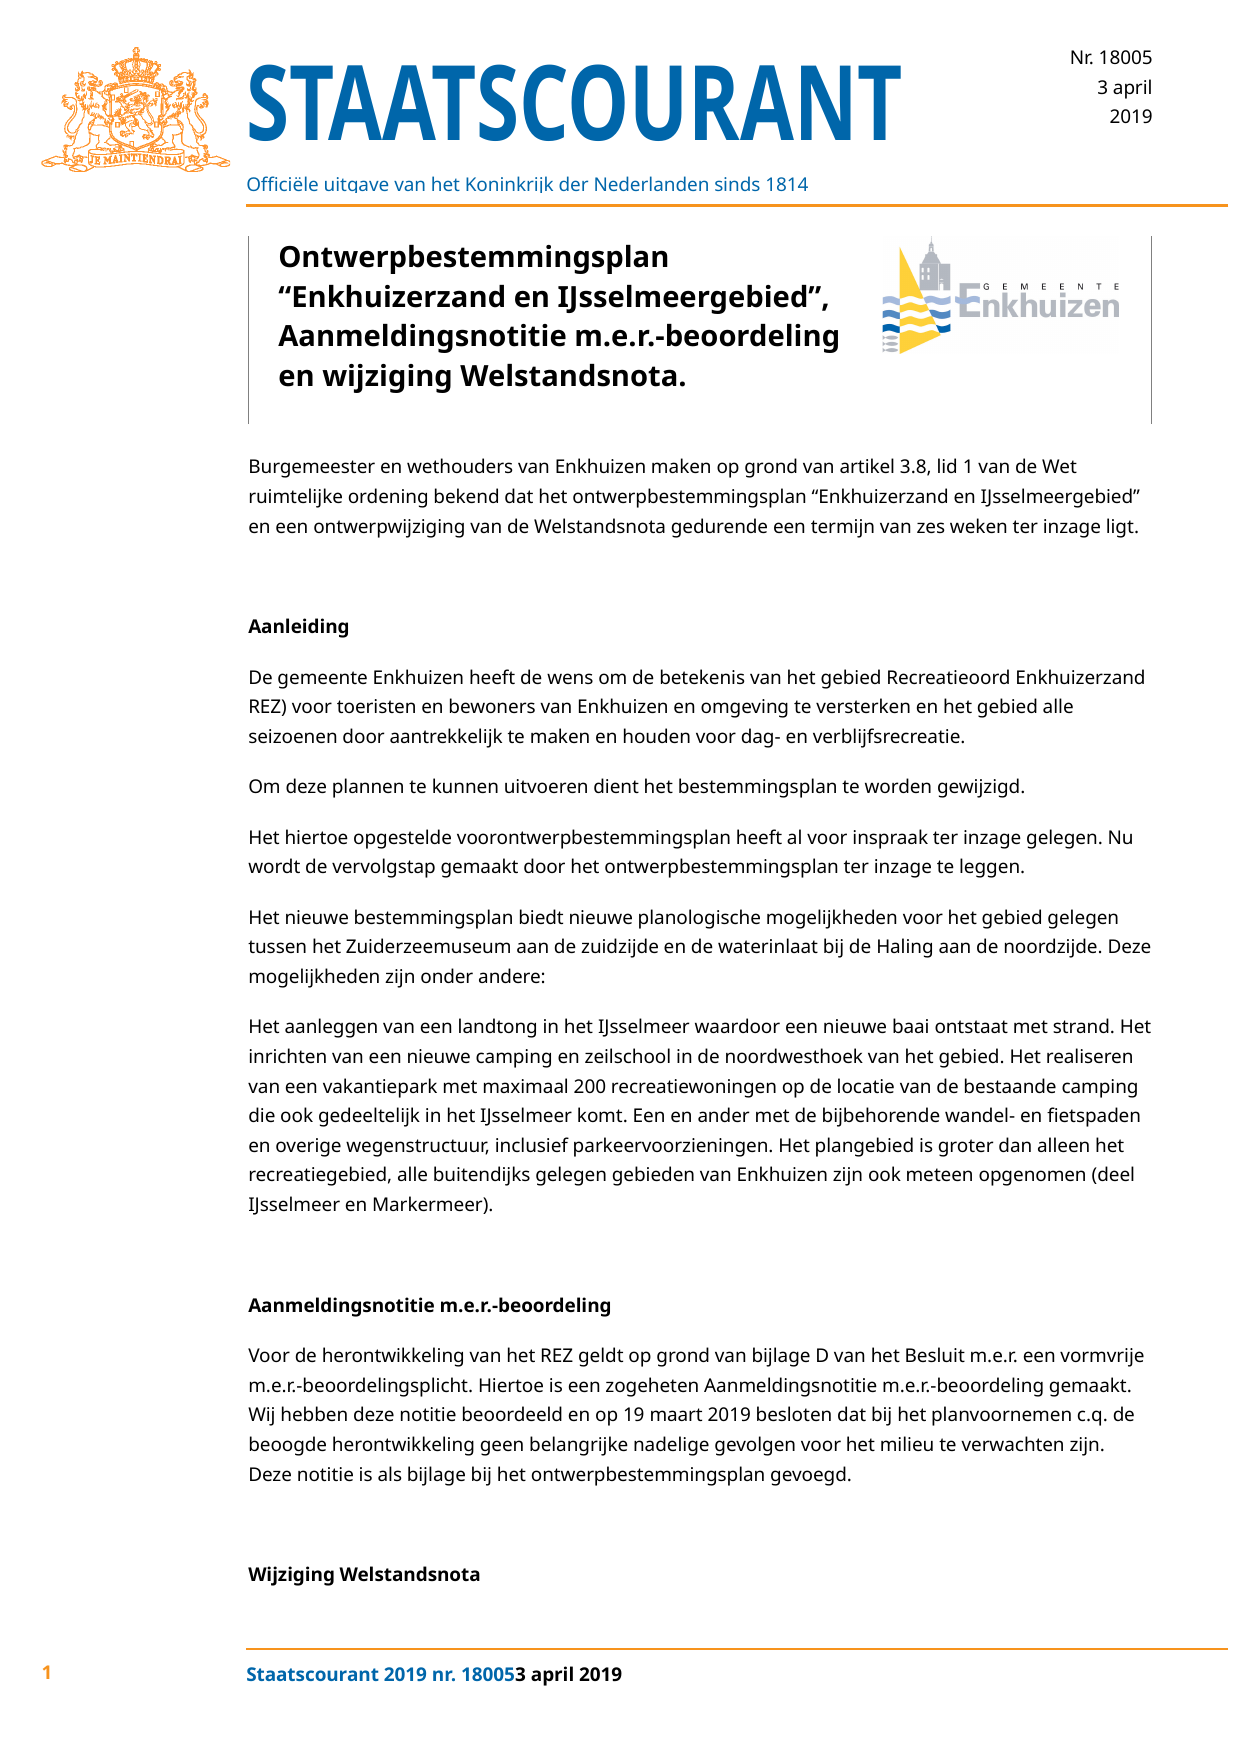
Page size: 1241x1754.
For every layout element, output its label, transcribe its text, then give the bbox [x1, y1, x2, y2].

text Het aanleggen van een landtong in het IJsselmeer waardoor een nieuwe baai ontstaat met strand. Het inrichten van een nieuwe camping en zeilschool in de noordwesthoek van het gebied. Het realiseren van een vakantiepark met maximaal 200 recreatiewoningen op de locatie van de bestaande camping die ook gedeeltelijk in het IJsselmeer komt. Een en ander met de bijbehorende wandel- en fietspaden en overige wegenstructuur, inclusief parkeervoorzieningen. Het plangebied is groter dan alleen het recreatiegebied, alle buitendijks gelegen gebieden van Enkhuizen zijn ook meteen opgenomen (deel IJsselmeer en Markermeer). [248, 1014, 1152, 1217]
text De gemeente Enkhuizen heeft de wens om de betekenis van het gebied Recreatieoord Enkhuizerzand REZ) voor toeristen en bewoners van Enkhuizen en omgeving te versterken en het gebied alle seizoenen door aantrekkelijk te maken en houden voor dag- en verblijfsrecreatie. [248, 664, 1152, 749]
text Het hiertoe opgestelde voorontwerpbestemmingsplan heeft al voor inspraak ter inzage gelegen. Nu wordt de vervolgstap gemaakt door het ontwerpbestemmingsplan ter inzage te leggen. [248, 824, 1152, 879]
text Burgemeester en wethouders van Enkhuizen maken op grond van artikel 3.8, lid 1 van de Wet ruimtelijke ordening bekend dat het ontwerpbestemmingsplan “Enkhuizerzand en IJsselmeergebied” en een ontwerpwijziging van de Welstandsnota gedurende een termijn van zes weken ter inzage ligt. [248, 454, 1152, 538]
picture [882, 236, 1119, 354]
text Wijziging Welstandsnota [248, 1562, 1152, 1587]
text Om deze plannen te kunnen uitvoeren dient het bestemmingsplan te worden gewijzigd. [248, 774, 1152, 799]
table_header [850, 236, 1151, 424]
text Het nieuwe bestemmingsplan biedt nieuwe planologische mogelijkheden voor het gebied gelegen tussen het Zuiderzeemuseum aan de zuidzijde en de waterinlaat bij de Haling aan de noordzijde. Deze mogelijkheden zijn onder andere: [248, 904, 1152, 989]
table_header Ontwerpbestemmingsplan “Enkhuizerzand en IJsselmeergebied”, Aanmeldingsnotitie m.e.r.-beoordeling en wijziging Welstandsnota. [249, 236, 850, 424]
text Aanleiding [248, 614, 1152, 639]
text Voor de herontwikkeling van het REZ geldt op grond van bijlage D van het Besluit m.e.r. een vormvrije m.e.r.-beoordelingsplicht. Hiertoe is een zogeheten Aanmeldingsnotitie m.e.r.-beoordeling gemaakt. Wij hebben deze notitie beoordeeld en op 19 maart 2019 besloten dat bij het planvoornemen c.q. de beoogde herontwikkeling geen belangrijke nadelige gevolgen voor het milieu te verwachten zijn. Deze notitie is als bijlage bij het ontwerpbestemmingsplan gevoegd. [248, 1342, 1152, 1486]
text Aanmeldingsnotitie m.e.r.-beoordeling [248, 1292, 1152, 1318]
picture [41, 47, 231, 172]
